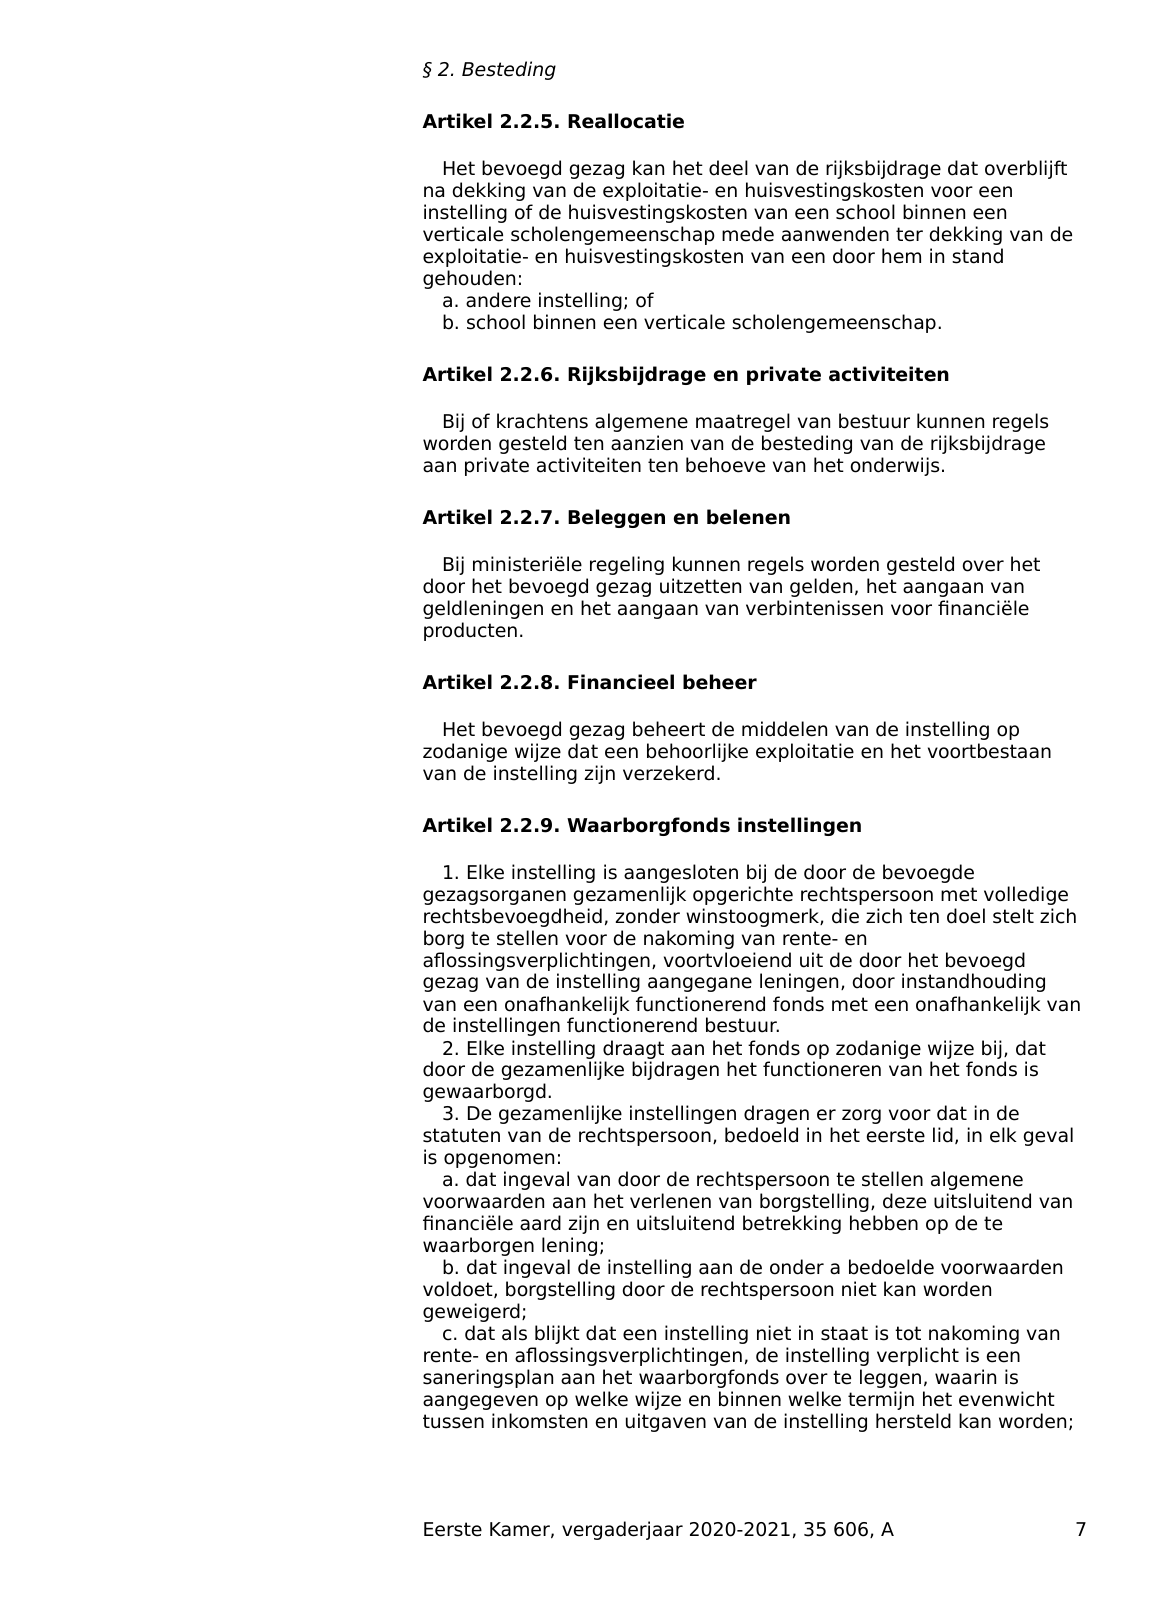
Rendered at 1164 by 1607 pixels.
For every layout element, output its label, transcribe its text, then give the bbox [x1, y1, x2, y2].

text Bij ministeriële regeling kunnen regels worden gesteld over het door het bevoegd gezag uitzetten van gelden, het aangaan van geldleningen en het aangaan van verbintenissen voor financiële producten. [422, 554, 1087, 642]
text Het bevoegd gezag beheert de middelen van de instelling op zodanige wijze dat een behoorlijke exploitatie en het voortbestaan van de instelling zijn verzekerd. [422, 719, 1087, 784]
text b. school binnen een verticale scholengemeenschap. [422, 312, 1087, 334]
text a. andere instelling; of [422, 290, 1087, 312]
subtitle § 2. Besteding [422, 59, 1087, 81]
text Het bevoegd gezag kan het deel van de rijksbijdrage dat overblijft na dekking van de exploitatie- en huisvestingskosten voor een instelling of de huisvestingskosten van een school binnen een verticale scholengemeenschap mede aanwenden ter dekking van de exploitatie- en huisvestingskosten van een door hem in stand gehouden: [422, 158, 1087, 290]
text 3. De gezamenlijke instellingen dragen er zorg voor dat in de statuten van de rechtspersoon, bedoeld in het eerste lid, in elk geval is opgenomen: [422, 1103, 1087, 1169]
subtitle Artikel 2.2.7. Beleggen en belenen [422, 507, 1087, 529]
text 1. Elke instelling is aangesloten bij de door de bevoegde gezagsorganen gezamenlijk opgerichte rechtspersoon met volledige rechtsbevoegdheid, zonder winstoogmerk, die zich ten doel stelt zich borg te stellen voor de nakoming van rente- en aflossingsverplichtingen, voortvloeiend uit de door het bevoegd gezag van de instelling aangegane leningen, door instandhouding van een onafhankelijk functionerend fonds met een onafhankelijk van de instellingen functionerend bestuur. [422, 862, 1087, 1037]
subtitle Artikel 2.2.6. Rijksbijdrage en private activiteiten [422, 364, 1087, 386]
text c. dat als blijkt dat een instelling niet in staat is tot nakoming van rente- en aflossingsverplichtingen, de instelling verplicht is een saneringsplan aan het waarborgfonds over te leggen, waarin is aangegeven op welke wijze en binnen welke termijn het evenwicht tussen inkomsten en uitgaven van de instelling hersteld kan worden; [422, 1323, 1087, 1433]
subtitle Artikel 2.2.9. Waarborgfonds instellingen [422, 814, 1087, 837]
subtitle Artikel 2.2.5. Reallocatie [422, 111, 1087, 133]
text a. dat ingeval van door de rechtspersoon te stellen algemene voorwaarden aan het verlenen van borgstelling, deze uitsluitend van financiële aard zijn en uitsluitend betrekking hebben op de te waarborgen lening; [422, 1169, 1087, 1257]
text Bij of krachtens algemene maatregel van bestuur kunnen regels worden gesteld ten aanzien van de besteding van de rijksbijdrage aan private activiteiten ten behoeve van het onderwijs. [422, 411, 1087, 477]
subtitle Artikel 2.2.8. Financieel beheer [422, 672, 1087, 694]
text 2. Elke instelling draagt aan het fonds op zodanige wijze bij, dat door de gezamenlijke bijdragen het functioneren van het fonds is gewaarborgd. [422, 1037, 1087, 1103]
text b. dat ingeval de instelling aan de onder a bedoelde voorwaarden voldoet, borgstelling door de rechtspersoon niet kan worden geweigerd; [422, 1257, 1087, 1323]
